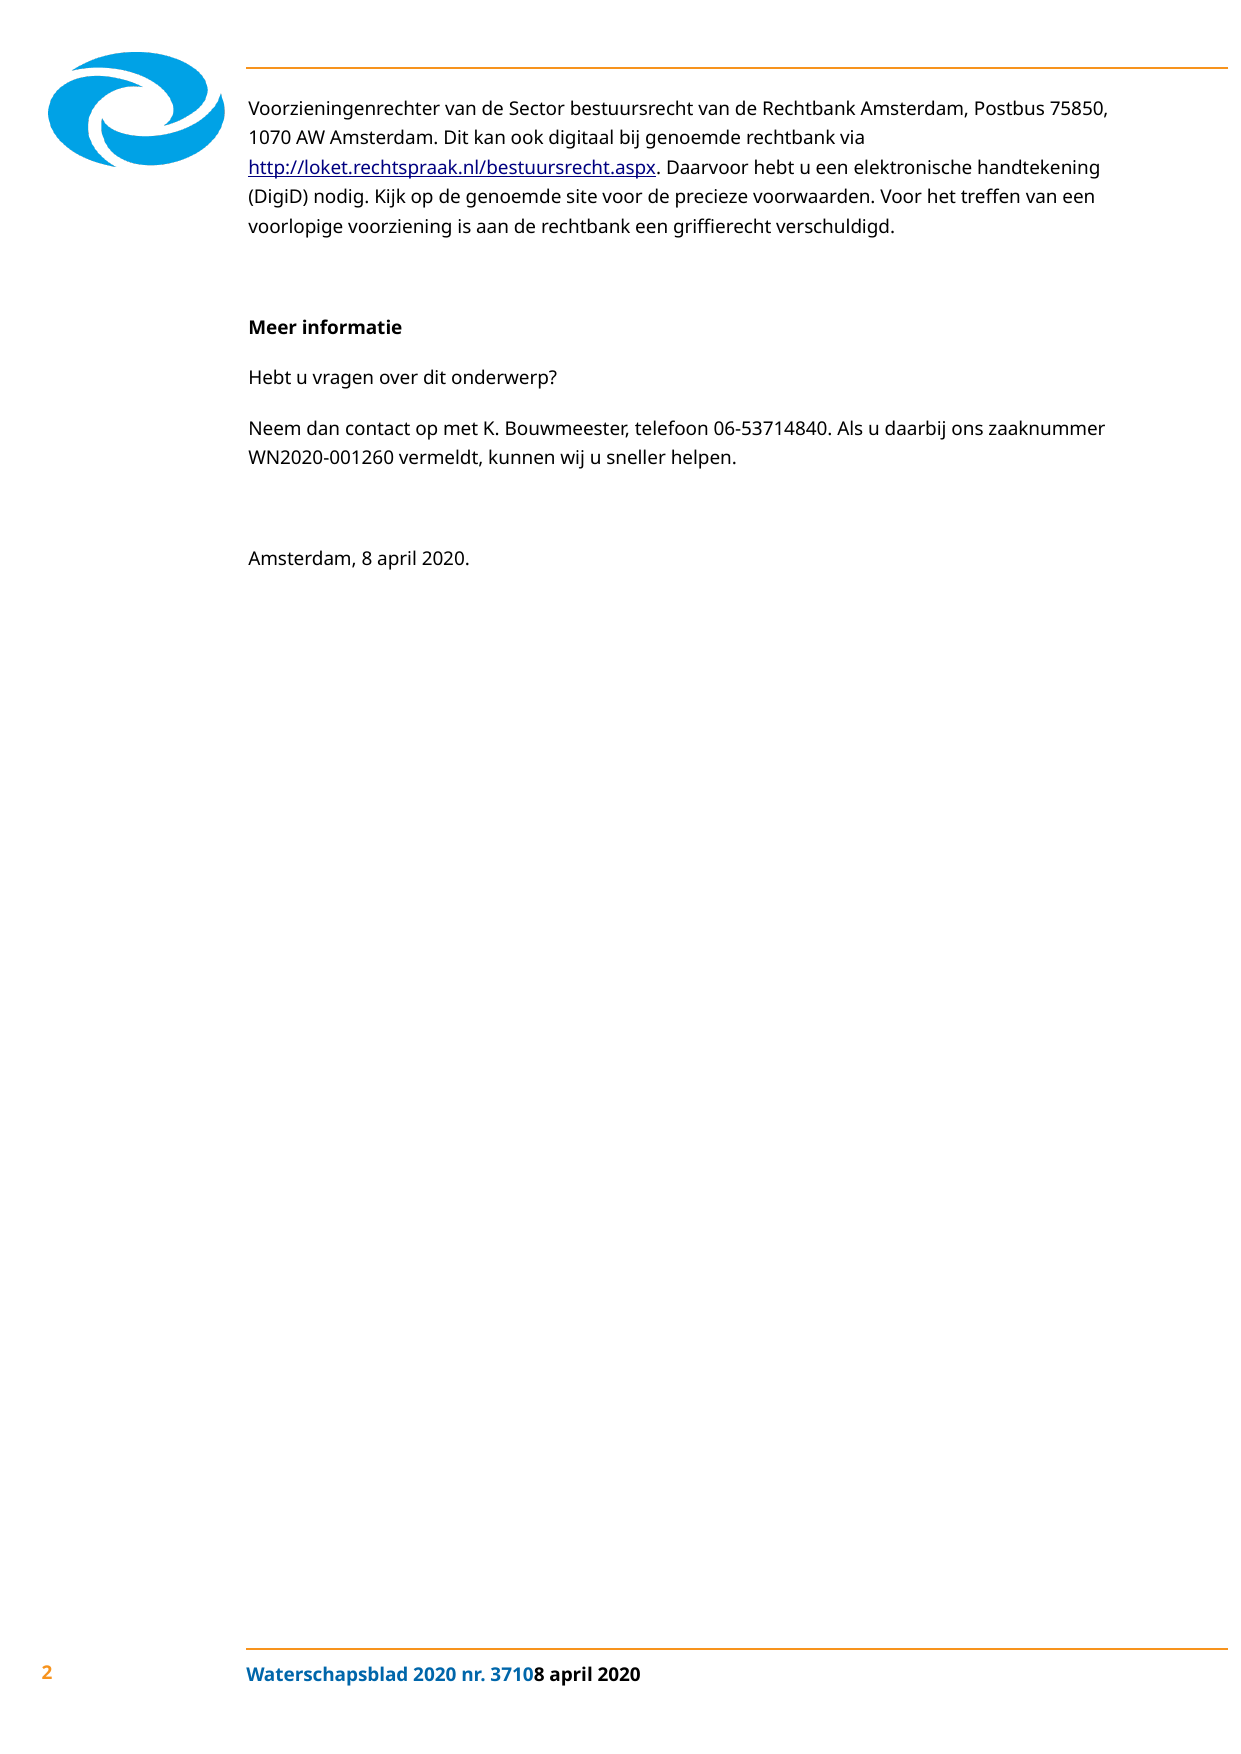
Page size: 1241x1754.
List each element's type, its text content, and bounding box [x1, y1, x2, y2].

text Hebt u vragen over dit onderwerp? [248, 364, 1152, 390]
text Voorzieningenrechter van de Sector bestuursrecht van de Rechtbank Amsterdam, Postbus 75850, 1070 AW Amsterdam. Dit kan ook digitaal bij genoemde rechtbank via http://loket.rechtspraak.nl/bestuursrecht.aspx. Daarvoor hebt u een elektronische handtekening (DigiD) nodig. Kijk op de genoemde site voor de precieze voorwaarden. Voor het treffen van een voorlopige voorziening is aan de rechtbank een griffierecht verschuldigd. [248, 95, 1152, 239]
text Neem dan contact op met K. Bouwmeester, telefoon 06-53714840. Als u daarbij ons zaaknummer WN2020-001260 vermeldt, kunnen wij u sneller helpen. [248, 415, 1152, 470]
picture [41, 47, 231, 172]
text Meer informatie [248, 314, 1152, 340]
text Amsterdam, 8 april 2020. [248, 545, 1152, 571]
